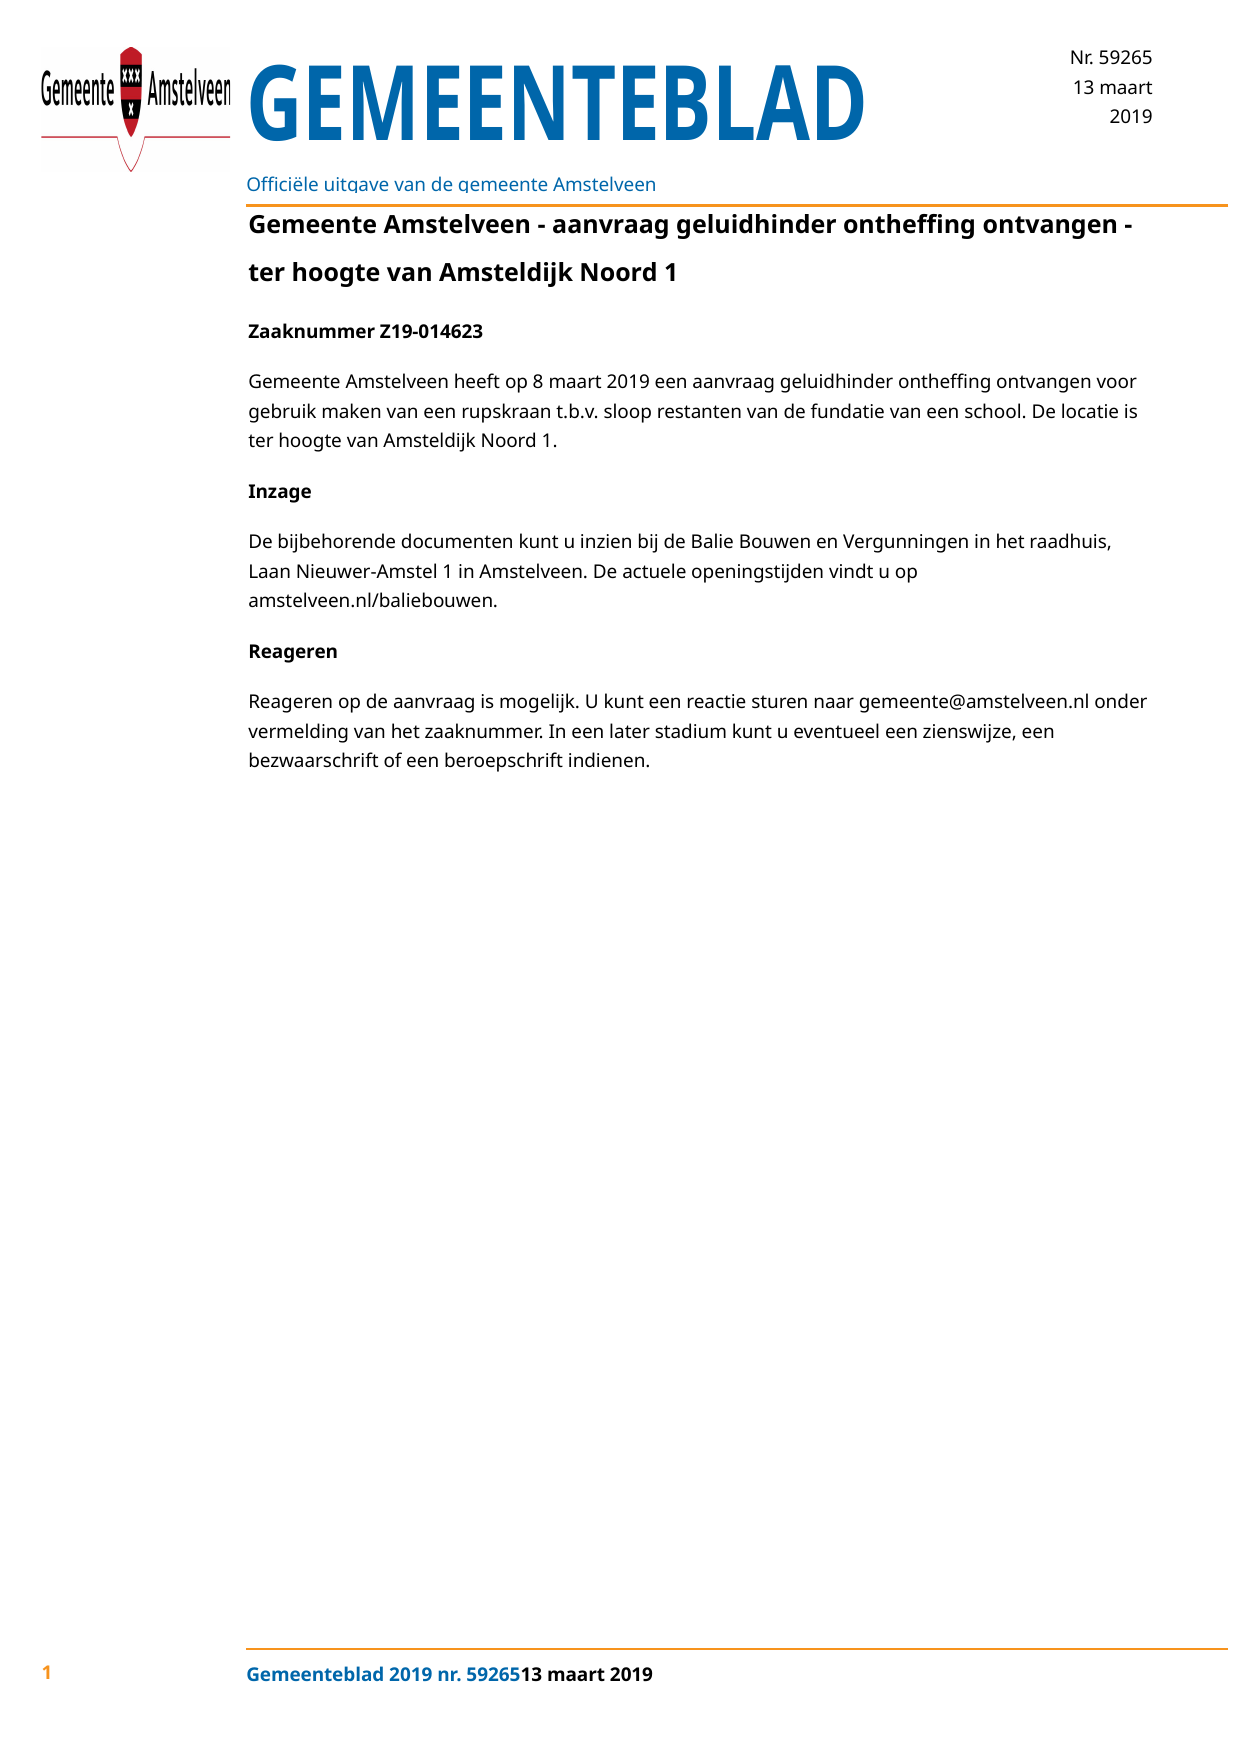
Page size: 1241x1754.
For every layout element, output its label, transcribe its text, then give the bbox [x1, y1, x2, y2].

text Inzage [248, 478, 1152, 504]
text De bijbehorende documenten kunt u inzien bij de Balie Bouwen en Vergunningen in het raadhuis, Laan Nieuwer-Amstel 1 in Amstelveen. De actuele openingstijden vindt u op amstelveen.nl/baliebouwen. [248, 528, 1152, 613]
text Reageren op de aanvraag is mogelijk. U kunt een reactie sturen naar gemeente@amstelveen.nl onder vermelding van het zaaknummer. In een later stadium kunt u eventueel een zienswijze, een bezwaarschrift of een beroepschrift indienen. [248, 688, 1152, 773]
text Reageren [248, 638, 1152, 664]
text Gemeente Amstelveen - aanvraag geluidhinder ontheffing ontvangen - ter hoogte van Amsteldijk Noord 1 [248, 207, 1152, 288]
text Zaaknummer Z19-014623 [248, 318, 1152, 344]
picture [41, 47, 231, 172]
text Gemeente Amstelveen heeft op 8 maart 2019 een aanvraag geluidhinder ontheffing ontvangen voor gebruik maken van een rupskraan t.b.v. sloop restanten van de fundatie van een school. De locatie is ter hoogte van Amsteldijk Noord 1. [248, 368, 1152, 453]
